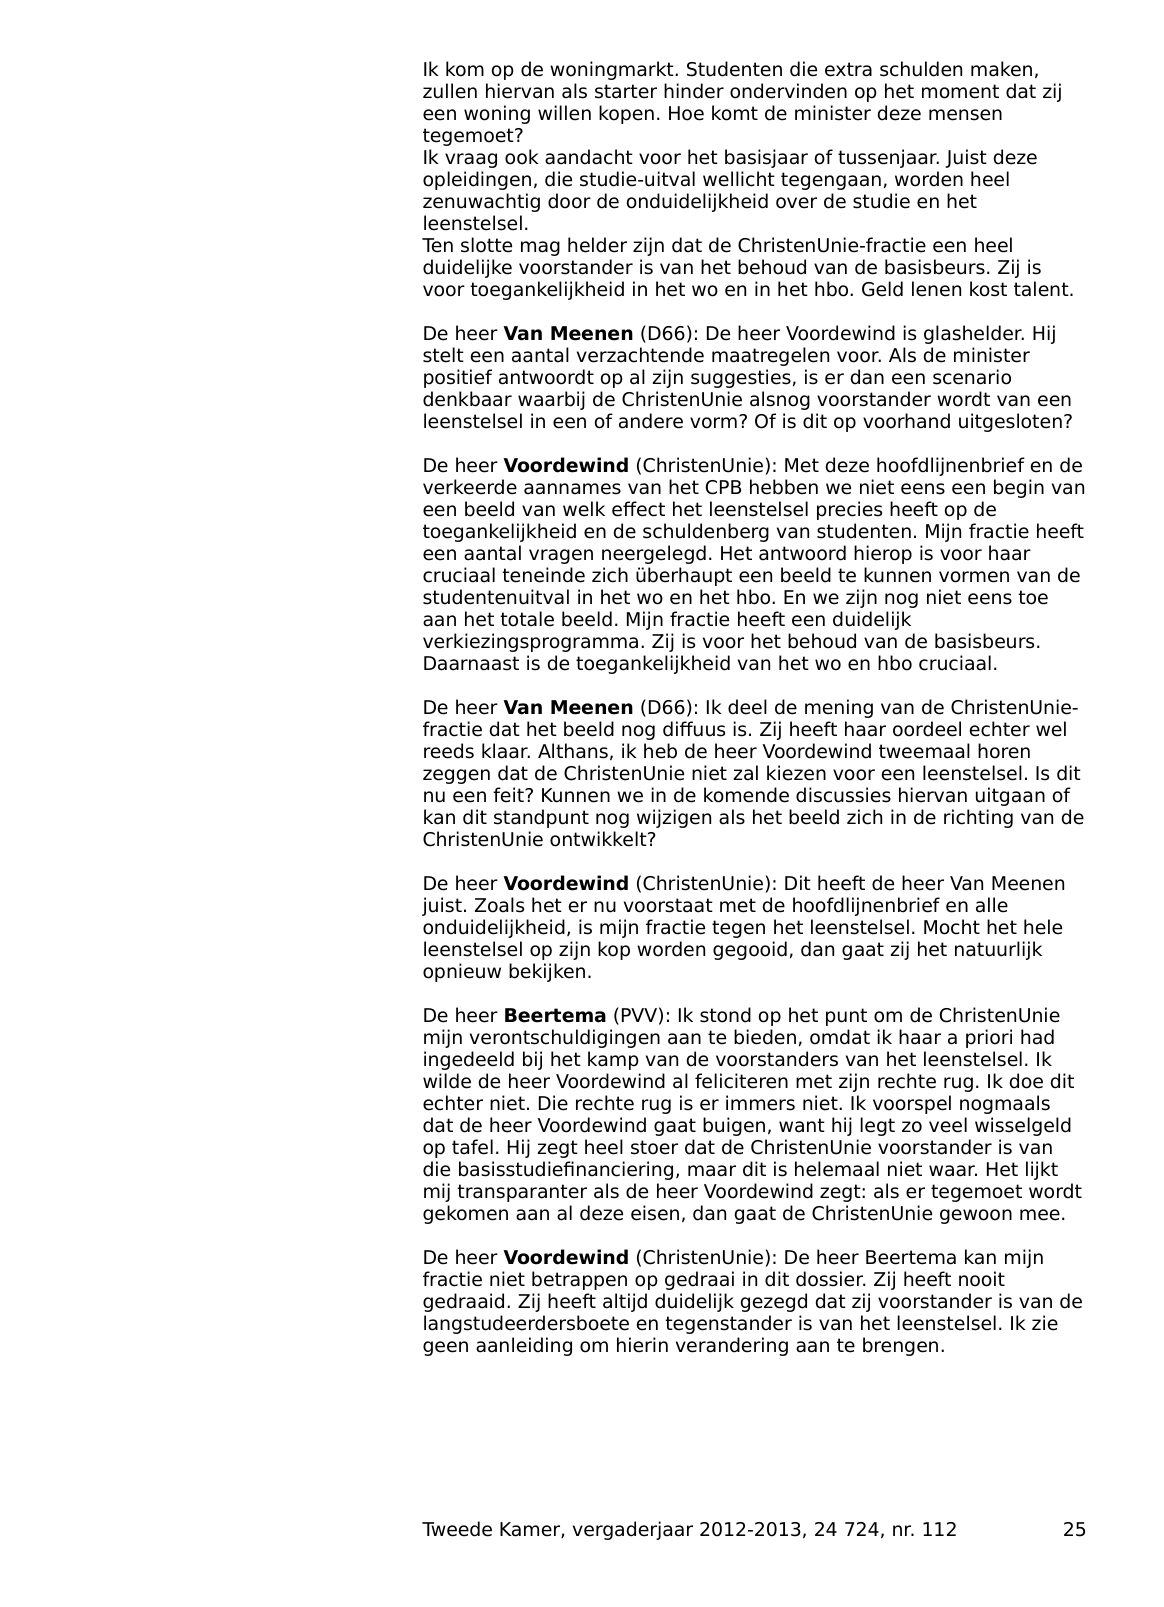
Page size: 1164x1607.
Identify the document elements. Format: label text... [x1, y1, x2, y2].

text Ten slotte mag helder zijn dat de ChristenUnie-fractie een heel duidelijke voorstander is van het behoud van de basisbeurs. Zij is voor toegankelijkheid in het wo en in het hbo. Geld lenen kost talent. [422, 235, 1087, 301]
text De heer Voordewind (ChristenUnie): De heer Beertema kan mijn fractie niet betrappen op gedraai in dit dossier. Zij heeft nooit gedraaid. Zij heeft altijd duidelijk gezegd dat zij voorstander is van de langstudeerdersboete en tegenstander is van het leenstelsel. Ik zie geen aanleiding om hierin verandering aan te brengen. [422, 1247, 1087, 1357]
text De heer Van Meenen (D66): Ik deel de mening van de ChristenUnie-fractie dat het beeld nog diffuus is. Zij heeft haar oordeel echter wel reeds klaar. Althans, ik heb de heer Voordewind tweemaal horen zeggen dat de ChristenUnie niet zal kiezen voor een leenstelsel. Is dit nu een feit? Kunnen we in de komende discussies hiervan uitgaan of kan dit standpunt nog wijzigen als het beeld zich in de richting van de ChristenUnie ontwikkelt? [422, 697, 1087, 851]
text De heer Van Meenen (D66): De heer Voordewind is glashelder. Hij stelt een aantal verzachtende maatregelen voor. Als de minister positief antwoordt op al zijn suggesties, is er dan een scenario denkbaar waarbij de ChristenUnie alsnog voorstander wordt van een leenstelsel in een of andere vorm? Of is dit op voorhand uitgesloten? [422, 323, 1087, 433]
text De heer Voordewind (ChristenUnie): Met deze hoofdlijnenbrief en de verkeerde aannames van het CPB hebben we niet eens een begin van een beeld van welk effect het leenstelsel precies heeft op de toegankelijkheid en de schuldenberg van studenten. Mijn fractie heeft een aantal vragen neergelegd. Het antwoord hierop is voor haar cruciaal teneinde zich überhaupt een beeld te kunnen vormen van de studentenuitval in het wo en het hbo. En we zijn nog niet eens toe aan het totale beeld. Mijn fractie heeft een duidelijk verkiezingsprogramma. Zij is voor het behoud van de basisbeurs. Daarnaast is de toegankelijkheid van het wo en hbo cruciaal. [422, 455, 1087, 675]
text Ik kom op de woningmarkt. Studenten die extra schulden maken, zullen hiervan als starter hinder ondervinden op het moment dat zij een woning willen kopen. Hoe komt de minister deze mensen tegemoet? [422, 59, 1087, 147]
text De heer Voordewind (ChristenUnie): Dit heeft de heer Van Meenen juist. Zoals het er nu voorstaat met de hoofdlijnenbrief en alle onduidelijkheid, is mijn fractie tegen het leenstelsel. Mocht het hele leenstelsel op zijn kop worden gegooid, dan gaat zij het natuurlijk opnieuw bekijken. [422, 873, 1087, 983]
text De heer Beertema (PVV): Ik stond op het punt om de ChristenUnie mijn verontschuldigingen aan te bieden, omdat ik haar a priori had ingedeeld bij het kamp van de voorstanders van het leenstelsel. Ik wilde de heer Voordewind al feliciteren met zijn rechte rug. Ik doe dit echter niet. Die rechte rug is er immers niet. Ik voorspel nogmaals dat de heer Voordewind gaat buigen, want hij legt zo veel wisselgeld op tafel. Hij zegt heel stoer dat de ChristenUnie voorstander is van die basisstudiefinanciering, maar dit is helemaal niet waar. Het lijkt mij transparanter als de heer Voordewind zegt: als er tegemoet wordt gekomen aan al deze eisen, dan gaat de ChristenUnie gewoon mee. [422, 1005, 1087, 1225]
text Ik vraag ook aandacht voor het basisjaar of tussenjaar. Juist deze opleidingen, die studie-uitval wellicht tegengaan, worden heel zenuwachtig door de onduidelijkheid over de studie en het leenstelsel. [422, 147, 1087, 235]
